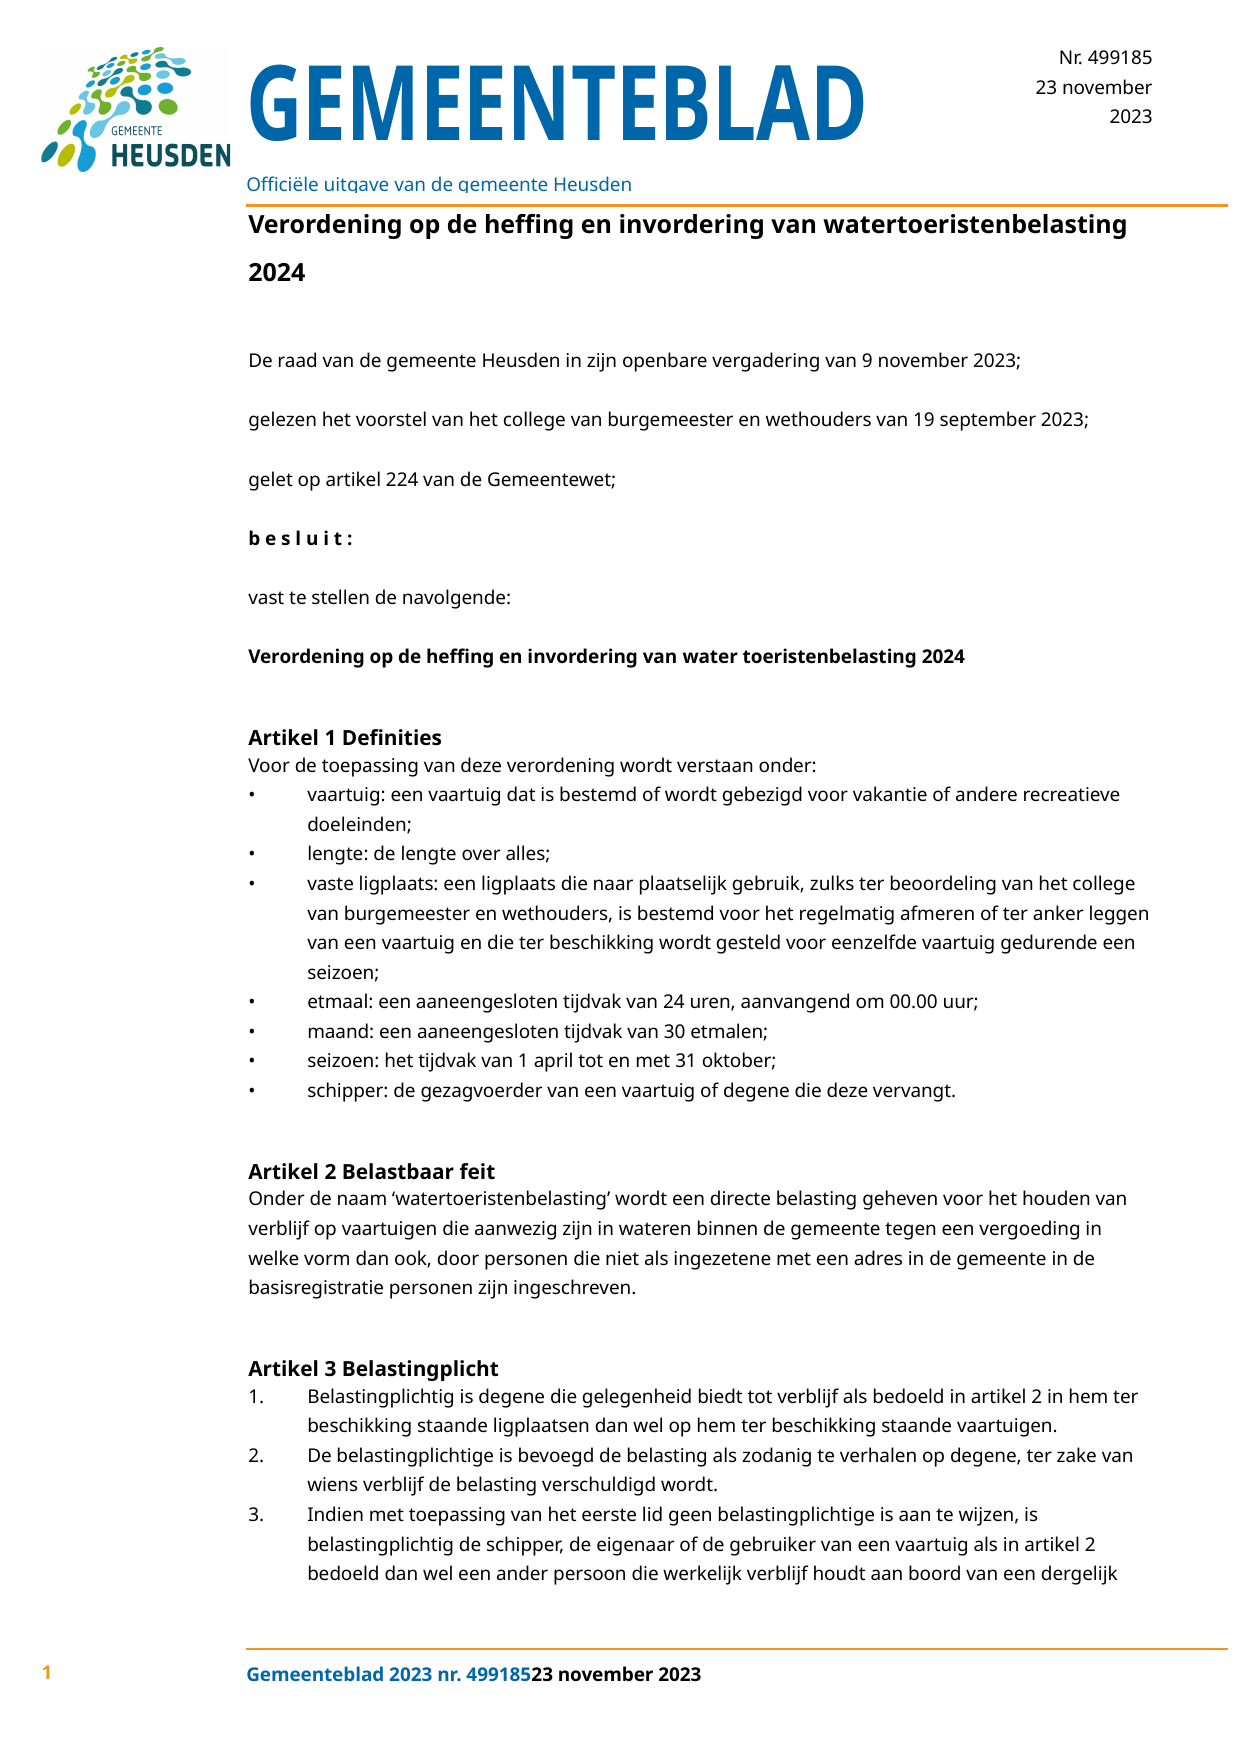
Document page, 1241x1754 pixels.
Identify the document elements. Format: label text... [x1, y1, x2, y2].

text Artikel 1 Definities [248, 723, 1152, 752]
list Belastingplichtig is degene die gelegenheid biedt tot verblijf als bedoeld in artikel 2 in hem ter beschikking staande ligplaatsen dan wel op hem ter beschikking staande vaartuigen. [248, 1383, 1152, 1438]
text Verordening op de heffing en invordering van watertoeristenbelasting 2024 [248, 207, 1152, 288]
text Voor de toepassing van deze verordening wordt verstaan onder: [248, 752, 1152, 777]
picture [41, 47, 231, 172]
text Artikel 2 Belastbaar feit [248, 1157, 1152, 1186]
text Verordening op de heffing en invordering van water toeristenbelasting 2024 [248, 643, 1152, 669]
list vaartuig: een vaartuig dat is bestemd of wordt gebezigd voor vakantie of andere recreatieve doeleinden; [248, 781, 1152, 837]
list maand: een aaneengesloten tijdvak van 30 etmalen; [248, 1018, 1152, 1044]
list De belastingplichtige is bevoegd de belasting als zodanig te verhalen op degene, ter zake van wiens verblijf de belasting verschuldigd wordt. [248, 1442, 1152, 1497]
list schipper: de gezagvoerder van een vaartuig of degene die deze vervangt. [248, 1077, 1152, 1103]
list Indien met toepassing van het eerste lid geen belastingplichtige is aan te wijzen, is belastingplichtig de schipper, de eigenaar of de gebruiker van een vaartuig als in artikel 2 bedoeld dan wel een ander persoon die werkelijk verblijf houdt aan boord van een dergelijk [248, 1501, 1152, 1586]
list seizoen: het tijdvak van 1 april tot en met 31 oktober; [248, 1048, 1152, 1073]
list lengte: de lengte over alles; [248, 841, 1152, 866]
text gelezen het voorstel van het college van burgemeester en wethouders van 19 september 2023; [248, 407, 1152, 432]
text gelet op artikel 224 van de Gemeentewet; [248, 466, 1152, 492]
text De raad van de gemeente Heusden in zijn openbare vergadering van 9 november 2023; [248, 347, 1152, 373]
text Onder de naam ‘watertoeristenbelasting’ wordt een directe belasting geheven voor het houden van verblijf op vaartuigen die aanwezig zijn in wateren binnen de gemeente tegen een vergoeding in welke vorm dan ook, door personen die niet als ingezetene met een adres in de gemeente in de basisregistratie personen zijn ingeschreven. [248, 1186, 1152, 1300]
list etmaal: een aaneengesloten tijdvak van 24 uren, aanvangend om 00.00 uur; [248, 988, 1152, 1014]
text Artikel 3 Belastingplicht [248, 1354, 1152, 1383]
list vaste ligplaats: een ligplaats die naar plaatselijk gebruik, zulks ter beoordeling van het college van burgemeester en wethouders, is bestemd voor het regelmatig afmeren of ter anker leggen van een vaartuig en die ter beschikking wordt gesteld voor eenzelfde vaartuig gedurende een seizoen; [248, 870, 1152, 984]
text b e s l u i t : [248, 525, 1152, 551]
text vast te stellen de navolgende: [248, 584, 1152, 610]
